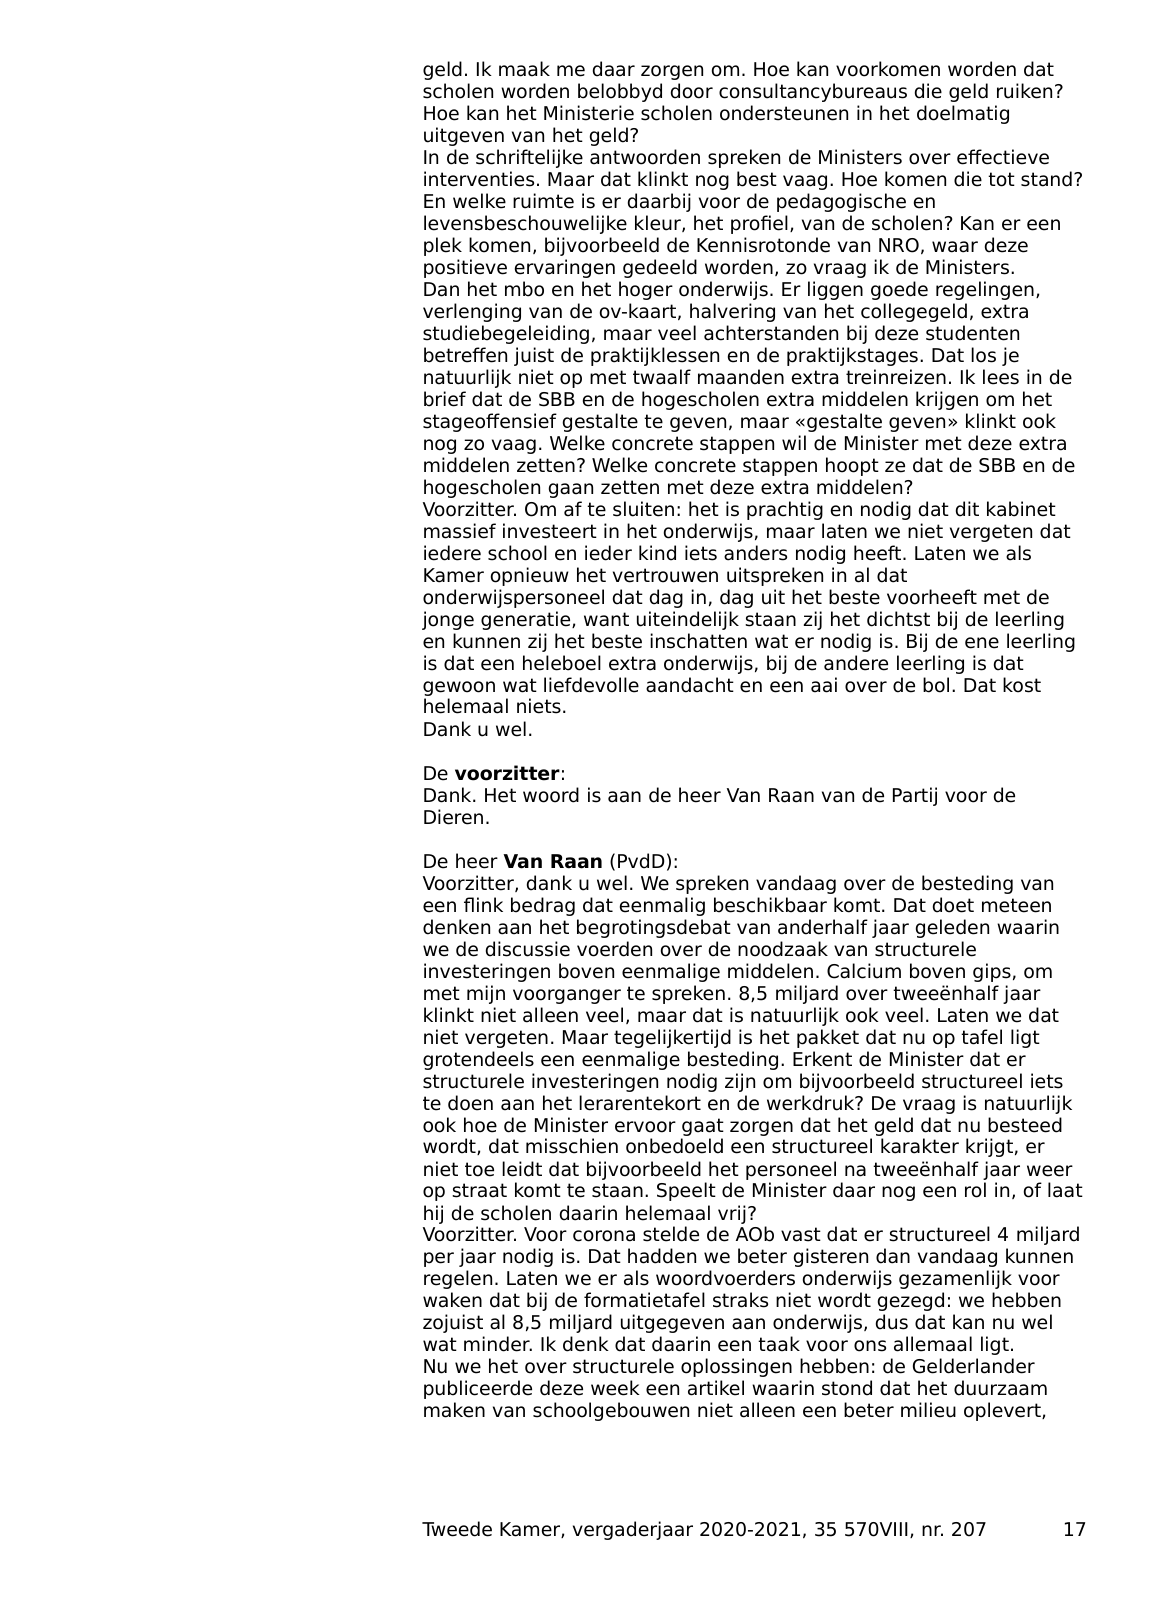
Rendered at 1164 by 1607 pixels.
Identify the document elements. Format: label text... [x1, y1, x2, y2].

text Dank u wel. [422, 718, 1087, 740]
text In de schriftelijke antwoorden spreken de Ministers over effectieve interventies. Maar dat klinkt nog best vaag. Hoe komen die tot stand? En welke ruimte is er daarbij voor de pedagogische en levensbeschouwelijke kleur, het profiel, van de scholen? Kan er een plek komen, bijvoorbeeld de Kennisrotonde van NRO, waar deze positieve ervaringen gedeeld worden, zo vraag ik de Ministers. [422, 147, 1087, 279]
text Voorzitter. Om af te sluiten: het is prachtig en nodig dat dit kabinet massief investeert in het onderwijs, maar laten we niet vergeten dat iedere school en ieder kind iets anders nodig heeft. Laten we als Kamer opnieuw het vertrouwen uitspreken in al dat onderwijspersoneel dat dag in, dag uit het beste voorheeft met de jonge generatie, want uiteindelijk staan zij het dichtst bij de leerling en kunnen zij het beste inschatten wat er nodig is. Bij de ene leerling is dat een heleboel extra onderwijs, bij de andere leerling is dat gewoon wat liefdevolle aandacht en een aai over de bol. Dat kost helemaal niets. [422, 499, 1087, 718]
text Dan het mbo en het hoger onderwijs. Er liggen goede regelingen, verlenging van de ov-kaart, halvering van het collegegeld, extra studiebegeleiding, maar veel achterstanden bij deze studenten betreffen juist de praktijklessen en de praktijkstages. Dat los je natuurlijk niet op met twaalf maanden extra treinreizen. Ik lees in de brief dat de SBB en de hogescholen extra middelen krijgen om het stageoffensief gestalte te geven, maar «gestalte geven» klinkt ook nog zo vaag. Welke concrete stappen wil de Minister met deze extra middelen zetten? Welke concrete stappen hoopt ze dat de SBB en de hogescholen gaan zetten met deze extra middelen? [422, 279, 1087, 499]
text geld. Ik maak me daar zorgen om. Hoe kan voorkomen worden dat scholen worden belobbyd door consultancybureaus die geld ruiken? Hoe kan het Ministerie scholen ondersteunen in het doelmatig uitgeven van het geld? [422, 59, 1087, 147]
text Voorzitter. Voor corona stelde de AOb vast dat er structureel 4 miljard per jaar nodig is. Dat hadden we beter gisteren dan vandaag kunnen regelen. Laten we er als woordvoerders onderwijs gezamenlijk voor waken dat bij de formatietafel straks niet wordt gezegd: we hebben zojuist al 8,5 miljard uitgegeven aan onderwijs, dus dat kan nu wel wat minder. Ik denk dat daarin een taak voor ons allemaal ligt. [422, 1224, 1087, 1356]
text De heer Van Raan (PvdD): [422, 851, 1087, 873]
text Voorzitter, dank u wel. We spreken vandaag over de besteding van een flink bedrag dat eenmalig beschikbaar komt. Dat doet meteen denken aan het begrotingsdebat van anderhalf jaar geleden waarin we de discussie voerden over de noodzaak van structurele investeringen boven eenmalige middelen. Calcium boven gips, om met mijn voorganger te spreken. 8,5 miljard over tweeënhalf jaar klinkt niet alleen veel, maar dat is natuurlijk ook veel. Laten we dat niet vergeten. Maar tegelijkertijd is het pakket dat nu op tafel ligt grotendeels een eenmalige besteding. Erkent de Minister dat er structurele investeringen nodig zijn om bijvoorbeeld structureel iets te doen aan het lerarentekort en de werkdruk? De vraag is natuurlijk ook hoe de Minister ervoor gaat zorgen dat het geld dat nu besteed wordt, dat misschien onbedoeld een structureel karakter krijgt, er niet toe leidt dat bijvoorbeeld het personeel na tweeënhalf jaar weer op straat komt te staan. Speelt de Minister daar nog een rol in, of laat hij de scholen daarin helemaal vrij? [422, 873, 1087, 1224]
text Dank. Het woord is aan de heer Van Raan van de Partij voor de Dieren. [422, 784, 1087, 828]
text Nu we het over structurele oplossingen hebben: de Gelderlander publiceerde deze week een artikel waarin stond dat het duurzaam maken van schoolgebouwen niet alleen een beter milieu oplevert, [422, 1356, 1087, 1422]
text De voorzitter: [422, 763, 1087, 784]
